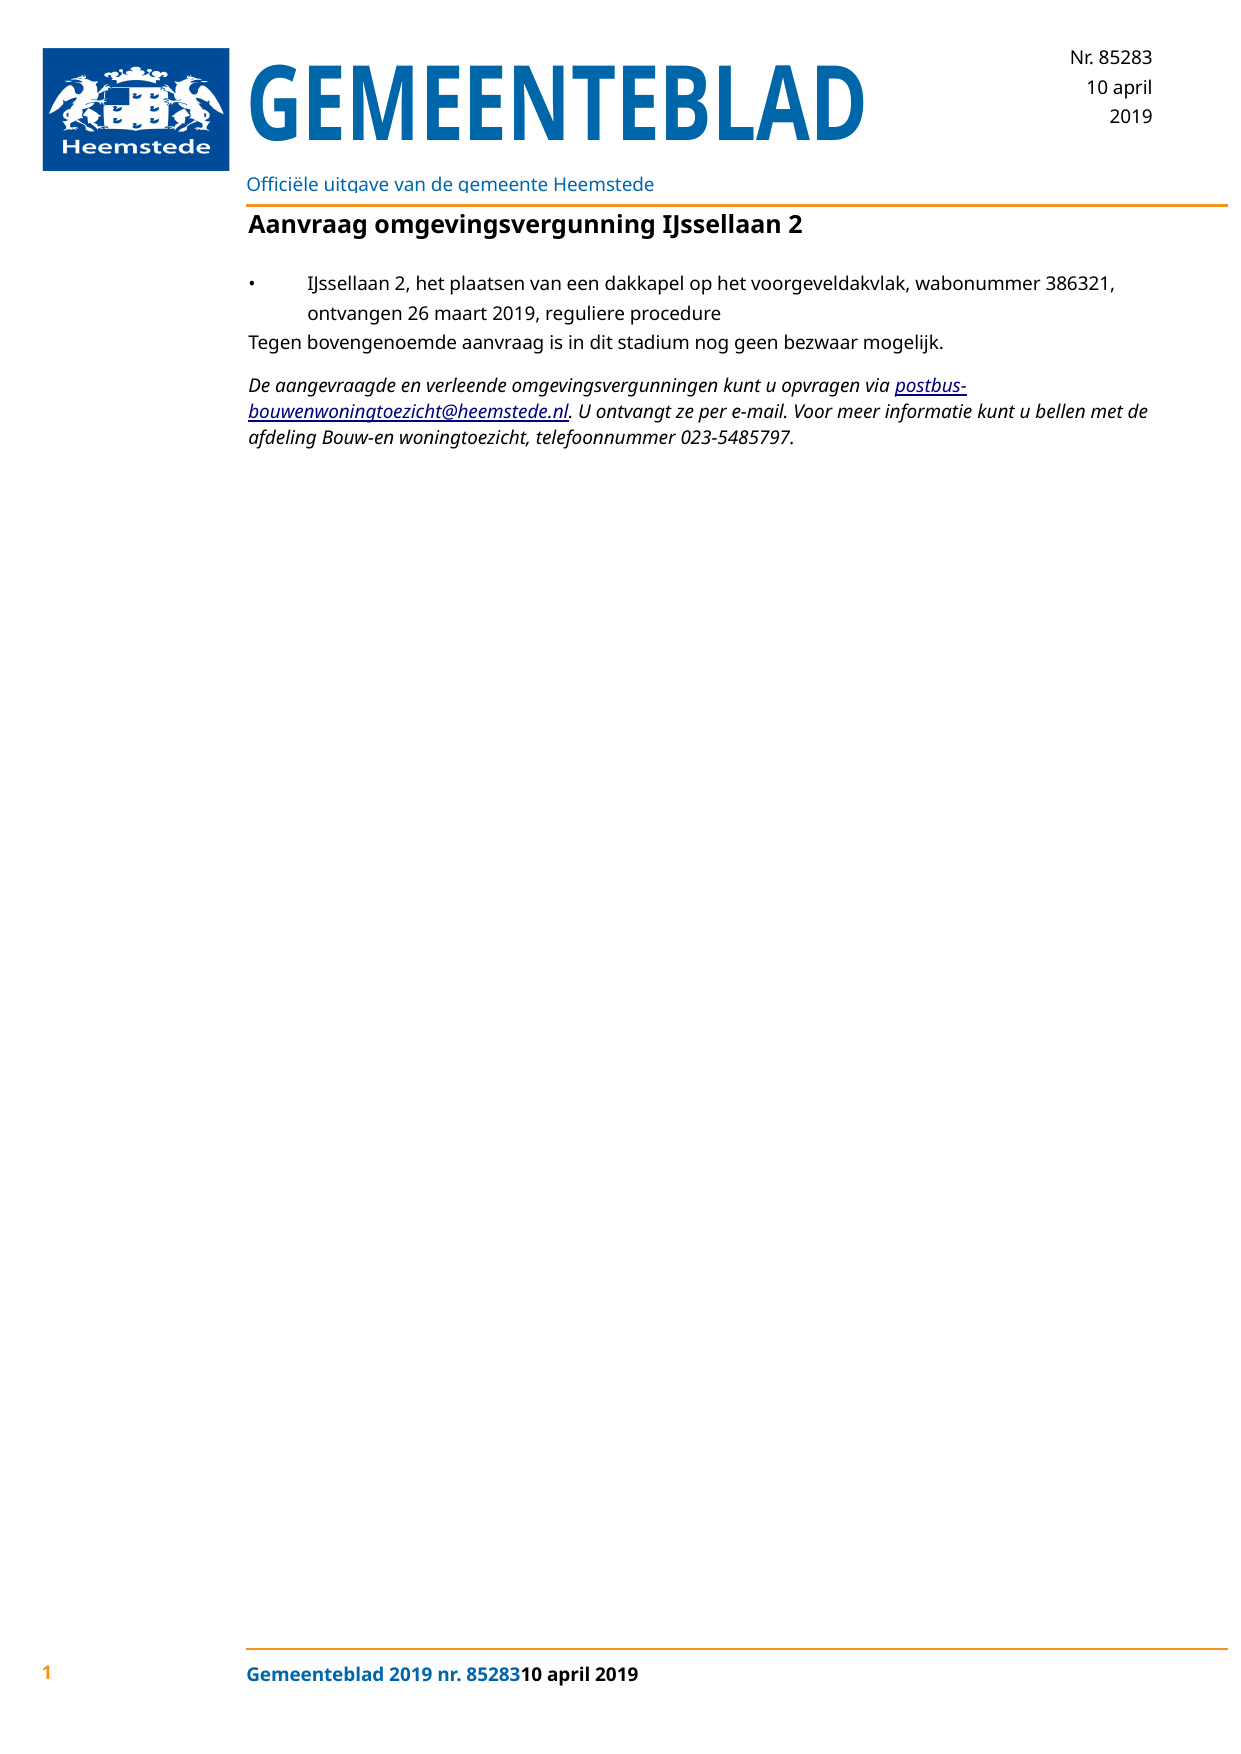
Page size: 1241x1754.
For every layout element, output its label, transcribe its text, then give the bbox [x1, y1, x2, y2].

picture [41, 47, 231, 172]
text De aangevraagde en verleende omgevingsvergunningen kunt u opvragen via postbus-bouwenwoningtoezicht@heemstede.nl. U ontvangt ze per e-mail. Voor meer informatie kunt u bellen met de afdeling Bouw-en woningtoezicht, telefoonnummer 023-5485797. [248, 373, 1152, 450]
text Aanvraag omgevingsvergunning IJssellaan 2 [248, 207, 1152, 241]
text Tegen bovengenoemde aanvraag is in dit stadium nog geen bezwaar mogelijk. [248, 329, 1152, 355]
list IJssellaan 2, het plaatsen van een dakkapel op het voorgeveldakvlak, wabonummer 386321, ontvangen 26 maart 2019, reguliere procedure [248, 270, 1152, 326]
